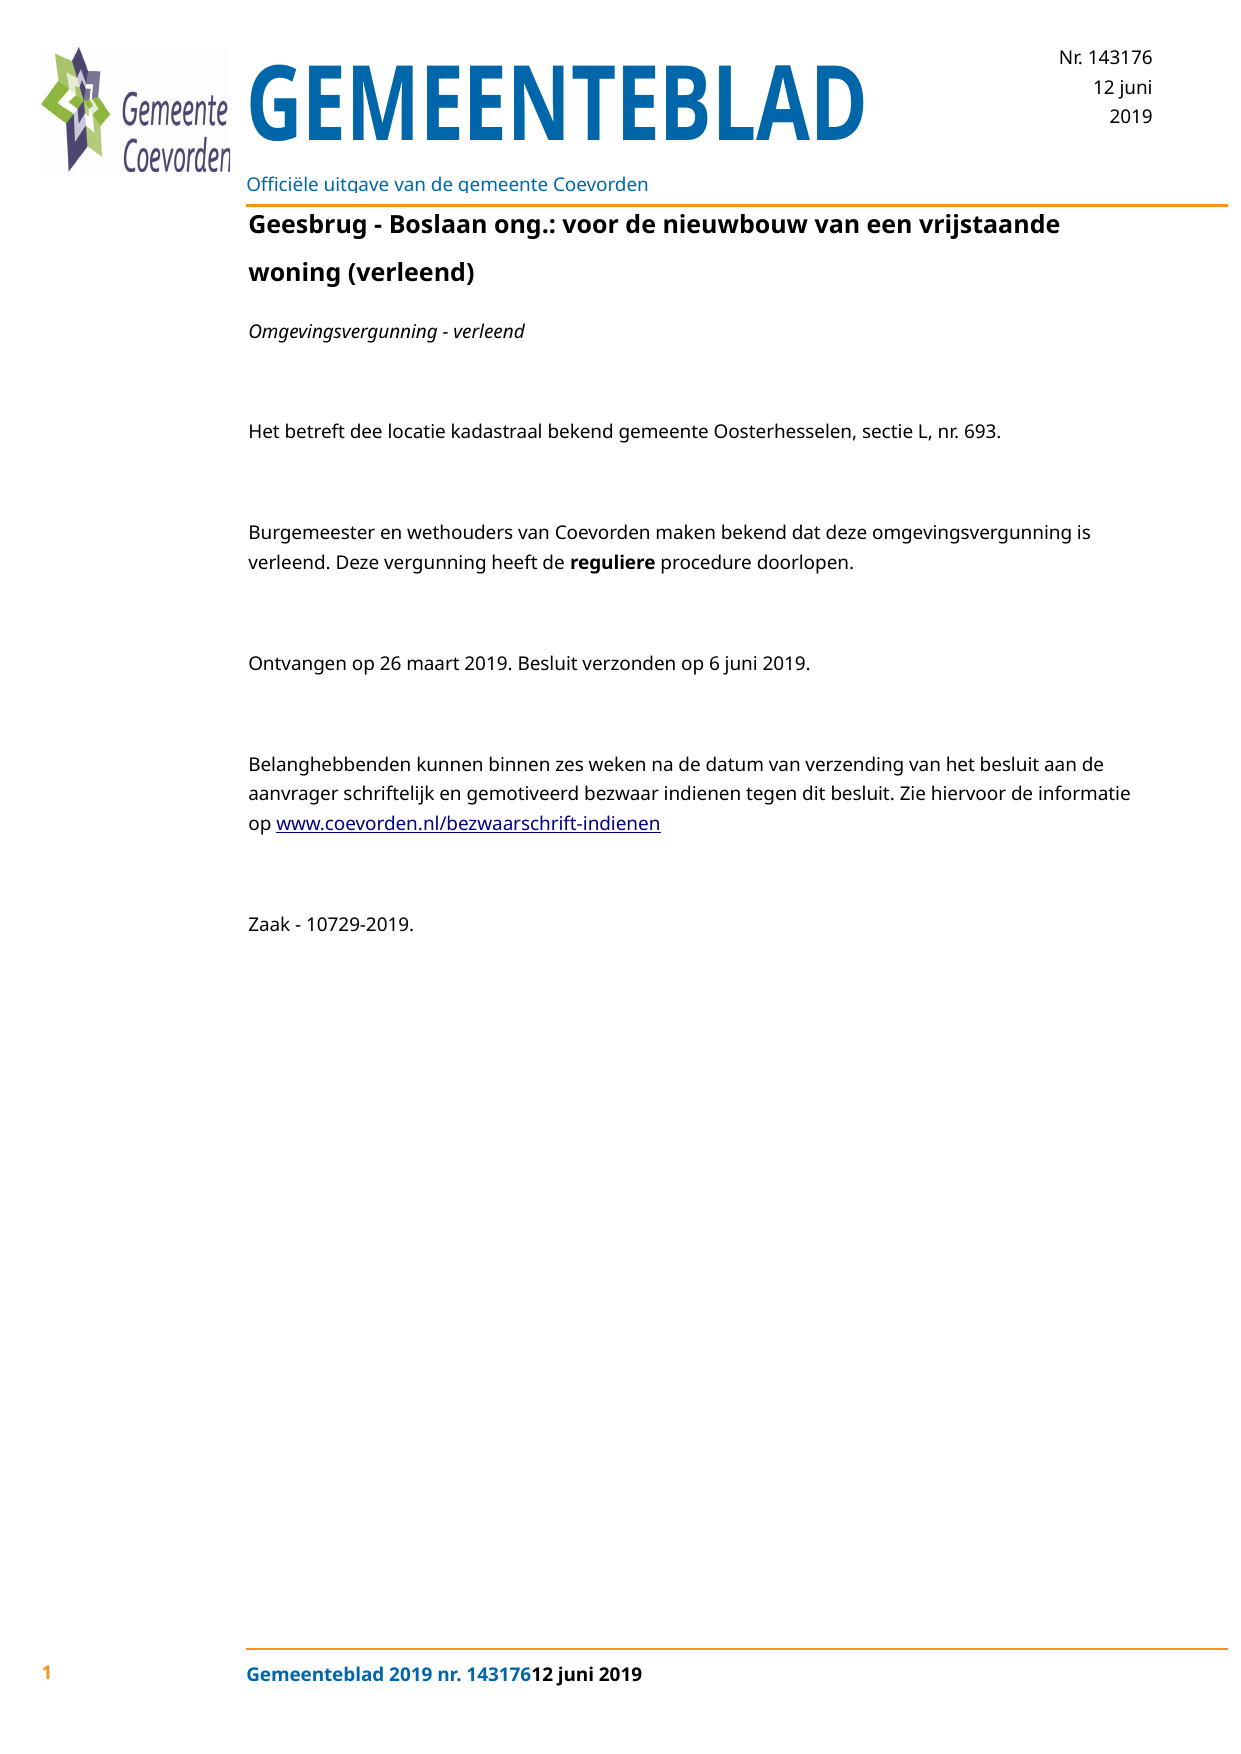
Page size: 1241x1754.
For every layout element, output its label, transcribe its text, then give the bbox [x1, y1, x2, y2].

text Zaak - 10729-2019. [248, 911, 1152, 937]
text Geesbrug - Boslaan ong.: voor de nieuwbouw van een vrijstaande woning (verleend) [248, 207, 1152, 288]
text Ontvangen op 26 maart 2019. Besluit verzonden op 6 juni 2019. [248, 650, 1152, 676]
text Het betreft dee locatie kadastraal bekend gemeente Oosterhesselen, sectie L, nr. 693. [248, 419, 1152, 444]
text Omgevingsvergunning - verleend [248, 318, 1152, 344]
text Belanghebbenden kunnen binnen zes weken na de datum van verzending van het besluit aan de aanvrager schriftelijk en gemotiveerd bezwaar indienen tegen dit besluit. Zie hiervoor de informatie op www.coevorden.nl/bezwaarschrift-indienen [248, 751, 1152, 836]
text Burgemeester en wethouders van Coevorden maken bekend dat deze omgevingsvergunning is verleend. Deze vergunning heeft de reguliere procedure doorlopen. [248, 519, 1152, 575]
picture [41, 47, 231, 172]
